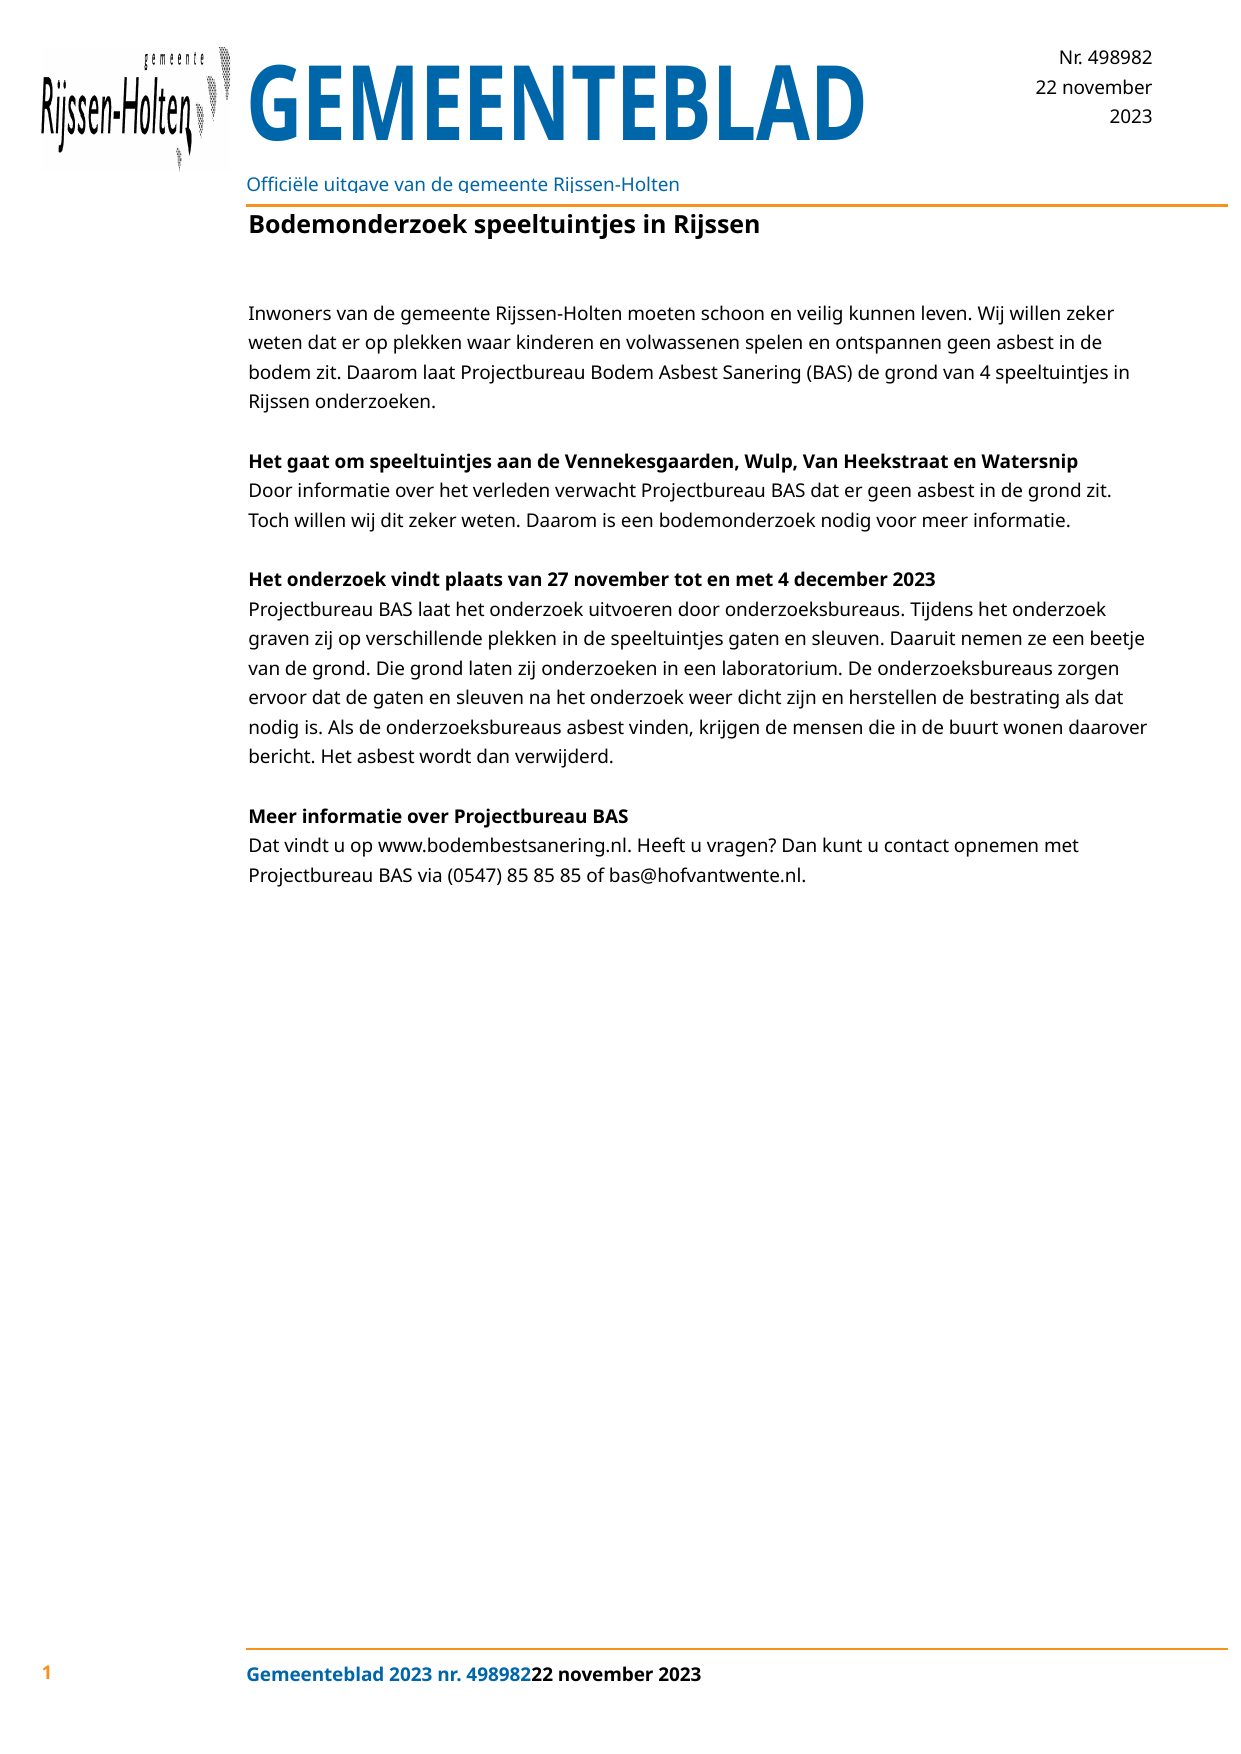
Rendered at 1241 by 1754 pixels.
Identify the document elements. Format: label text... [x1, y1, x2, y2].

text Meer informatie over Projectbureau BAS [248, 803, 1152, 828]
picture [41, 47, 231, 172]
text Het gaat om speeltuintjes aan de Vennekesgaarden, Wulp, Van Heekstraat en Watersnip [248, 448, 1152, 473]
text Het onderzoek vindt plaats van 27 november tot en met 4 december 2023 [248, 566, 1152, 592]
text Inwoners van de gemeente Rijssen-Holten moeten schoon en veilig kunnen leven. Wij willen zeker weten dat er op plekken waar kinderen en volwassenen spelen en ontspannen geen asbest in de bodem zit. Daarom laat Projectbureau Bodem Asbest Sanering (BAS) de grond van 4 speeltuintjes in Rijssen onderzoeken. [248, 300, 1152, 414]
text Door informatie over het verleden verwacht Projectbureau BAS dat er geen asbest in de grond zit. Toch willen wij dit zeker weten. Daarom is een bodemonderzoek nodig voor meer informatie. [248, 477, 1152, 533]
text Bodemonderzoek speeltuintjes in Rijssen [248, 207, 1152, 241]
text Projectbureau BAS laat het onderzoek uitvoeren door onderzoeksbureaus. Tijdens het onderzoek graven zij op verschillende plekken in de speeltuintjes gaten en sleuven. Daaruit nemen ze een beetje van de grond. Die grond laten zij onderzoeken in een laboratorium. De onderzoeksbureaus zorgen ervoor dat de gaten en sleuven na het onderzoek weer dicht zijn en herstellen de bestrating als dat nodig is. Als de onderzoeksbureaus asbest vinden, krijgen de mensen die in de buurt wonen daarover bericht. Het asbest wordt dan verwijderd. [248, 596, 1152, 769]
text Dat vindt u op www.bodembestsanering.nl. Heeft u vragen? Dan kunt u contact opnemen met Projectbureau BAS via (0547) 85 85 85 of bas@hofvantwente.nl. [248, 832, 1152, 888]
